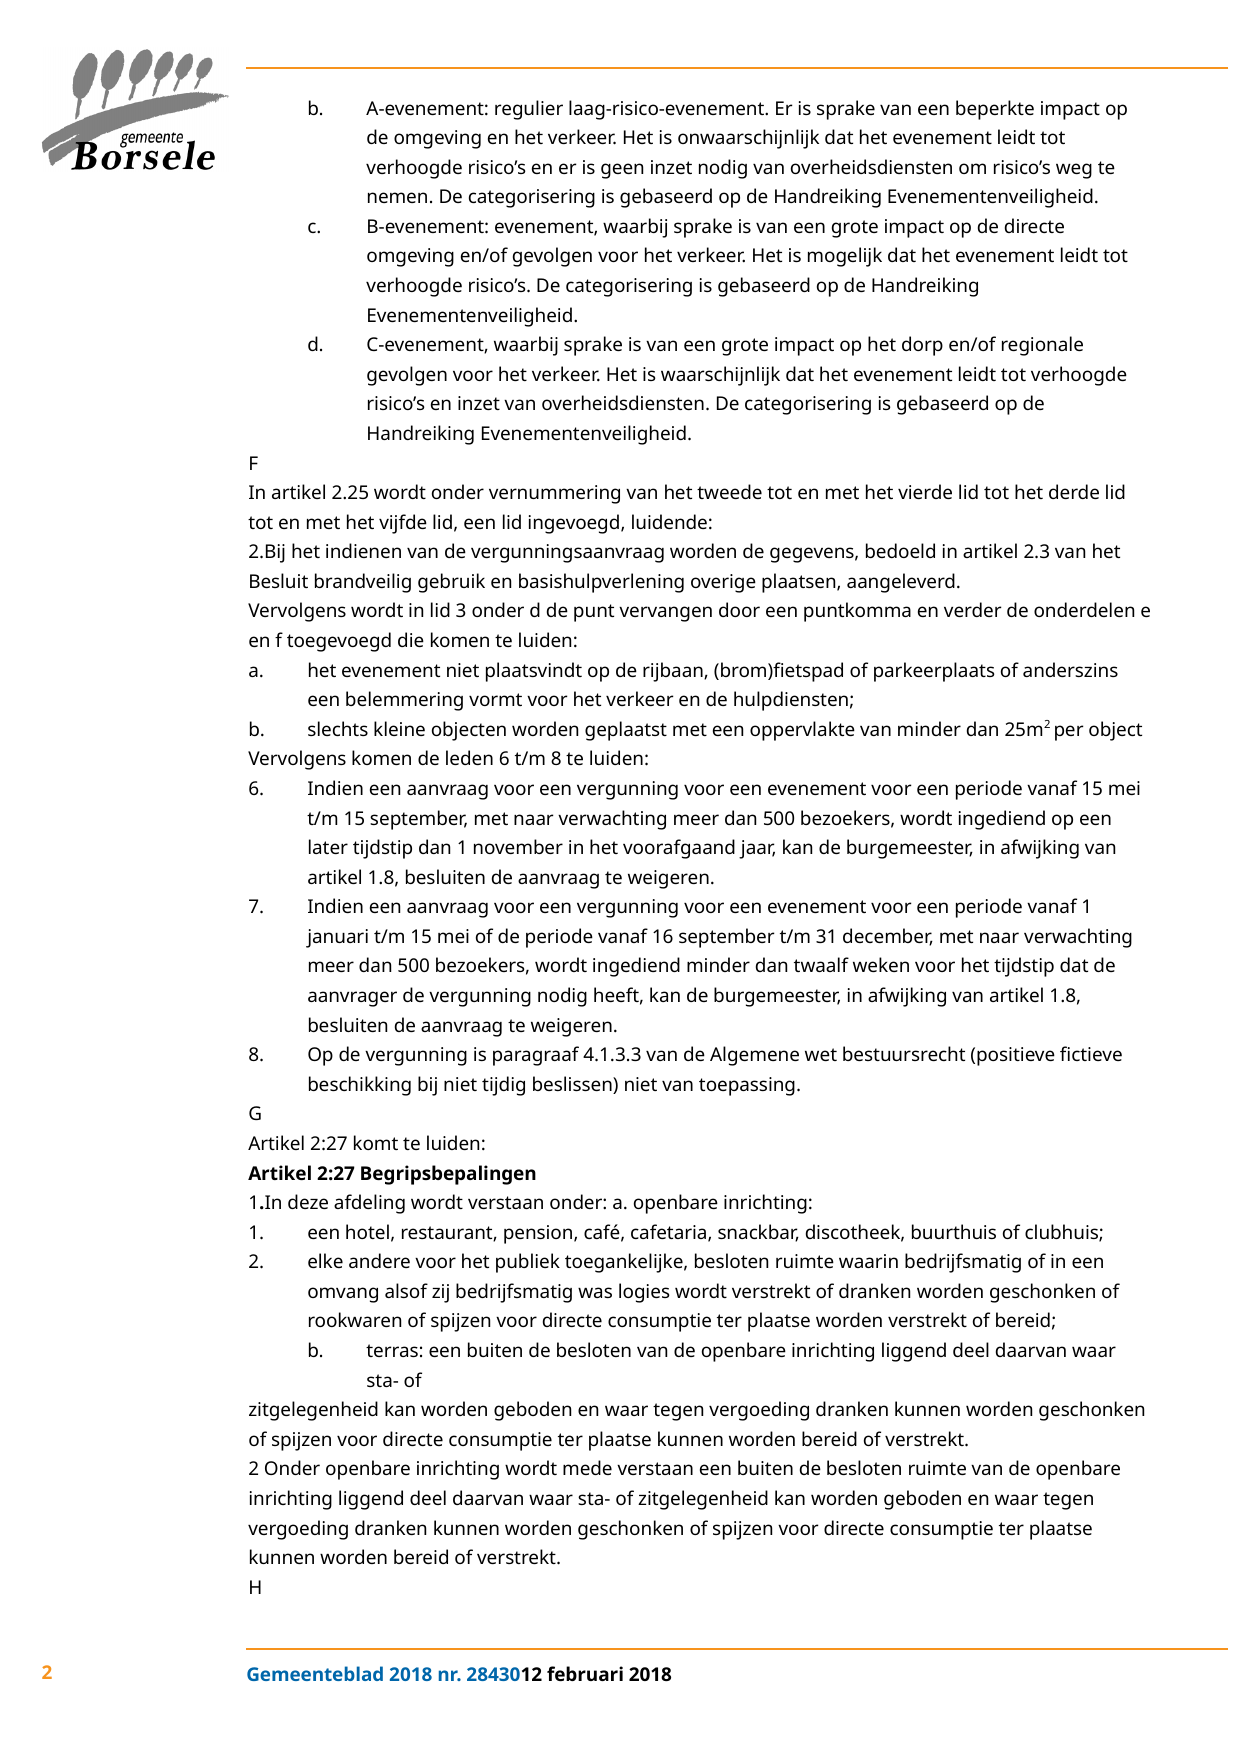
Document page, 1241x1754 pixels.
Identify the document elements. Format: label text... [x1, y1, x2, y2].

list het evenement niet plaatsvindt op de rijbaan, (brom)fietspad of parkeerplaats of anderszins een belemmering vormt voor het verkeer en de hulpdiensten; [248, 657, 1152, 712]
picture [41, 47, 231, 172]
text Artikel 2:27 komt te luiden: [248, 1130, 1152, 1156]
list Op de vergunning is paragraaf 4.1.3.3 van de Algemene wet bestuursrecht (positieve fictieve beschikking bij niet tijdig beslissen) niet van toepassing. [248, 1041, 1152, 1097]
list B-evenement: evenement, waarbij sprake is van een grote impact op de directe omgeving en/of gevolgen voor het verkeer. Het is mogelijk dat het evenement leidt tot verhoogde risico’s. De categorisering is gebaseerd op de Handreiking Evenementenveiligheid. [307, 213, 1152, 328]
text 2.Bij het indienen van de vergunningsaanvraag worden de gegevens, bedoeld in artikel 2.3 van het Besluit brandveilig gebruik en basishulpverlening overige plaatsen, aangeleverd. [248, 538, 1152, 594]
list Indien een aanvraag voor een vergunning voor een evenement voor een periode vanaf 15 mei t/m 15 september, met naar verwachting meer dan 500 bezoekers, wordt ingediend op een later tijdstip dan 1 november in het voorafgaand jaar, kan de burgemeester, in afwijking van artikel 1.8, besluiten de aanvraag te weigeren. [248, 775, 1152, 890]
list elke andere voor het publiek toegankelijke, besloten ruimte waarin bedrijfsmatig of in een omvang alsof zij bedrijfsmatig was logies wordt verstrekt of dranken worden geschonken of rookwaren of spijzen voor directe consumptie ter plaatse worden verstrekt of bereid; [248, 1248, 1152, 1333]
text 1.In deze afdeling wordt verstaan onder: a. openbare inrichting: [248, 1189, 1152, 1215]
list slechts kleine objecten worden geplaatst met een oppervlakte van minder dan 25m2 per object [248, 716, 1152, 742]
text 2 Onder openbare inrichting wordt mede verstaan een buiten de besloten ruimte van de openbare inrichting liggend deel daarvan waar sta- of zitgelegenheid kan worden geboden en waar tegen vergoeding dranken kunnen worden geschonken of spijzen voor directe consumptie ter plaatse kunnen worden bereid of verstrekt. [248, 1456, 1152, 1570]
text H [248, 1574, 1152, 1600]
text zitgelegenheid kan worden geboden en waar tegen vergoeding dranken kunnen worden geschonken of spijzen voor directe consumptie ter plaatse kunnen worden bereid of verstrekt. [248, 1396, 1152, 1452]
list Indien een aanvraag voor een vergunning voor een evenement voor een periode vanaf 1 januari t/m 15 mei of de periode vanaf 16 september t/m 31 december, met naar verwachting meer dan 500 bezoekers, wordt ingediend minder dan twaalf weken voor het tijdstip dat de aanvrager de vergunning nodig heeft, kan de burgemeester, in afwijking van artikel 1.8, besluiten de aanvraag te weigeren. [248, 893, 1152, 1038]
list C-evenement, waarbij sprake is van een grote impact op het dorp en/of regionale gevolgen voor het verkeer. Het is waarschijnlijk dat het evenement leidt tot verhoogde risico’s en inzet van overheidsdiensten. De categorisering is gebaseerd op de Handreiking Evenementenveiligheid. [307, 331, 1152, 446]
list een hotel, restaurant, pension, café, cafetaria, snackbar, discotheek, buurthuis of clubhuis; [248, 1219, 1152, 1245]
list A-evenement: regulier laag-risico-evenement. Er is sprake van een beperkte impact op de omgeving en het verkeer. Het is onwaarschijnlijk dat het evenement leidt tot verhoogde risico’s en er is geen inzet nodig van overheidsdiensten om risico’s weg te nemen. De categorisering is gebaseerd op de Handreiking Evenementenveiligheid. [307, 95, 1152, 209]
text G [248, 1101, 1152, 1126]
text Vervolgens komen de leden 6 t/m 8 te luiden: [248, 746, 1152, 771]
text Artikel 2:27 Begripsbepalingen [248, 1160, 1152, 1186]
list terras: een buiten de besloten van de openbare inrichting liggend deel daarvan waar sta- of [307, 1337, 1152, 1393]
text In artikel 2.25 wordt onder vernummering van het tweede tot en met het vierde lid tot het derde lid tot en met het vijfde lid, een lid ingevoegd, luidende: [248, 479, 1152, 535]
text F [248, 450, 1152, 476]
text Vervolgens wordt in lid 3 onder d de punt vervangen door een puntkomma en verder de onderdelen e en f toegevoegd die komen te luiden: [248, 598, 1152, 653]
